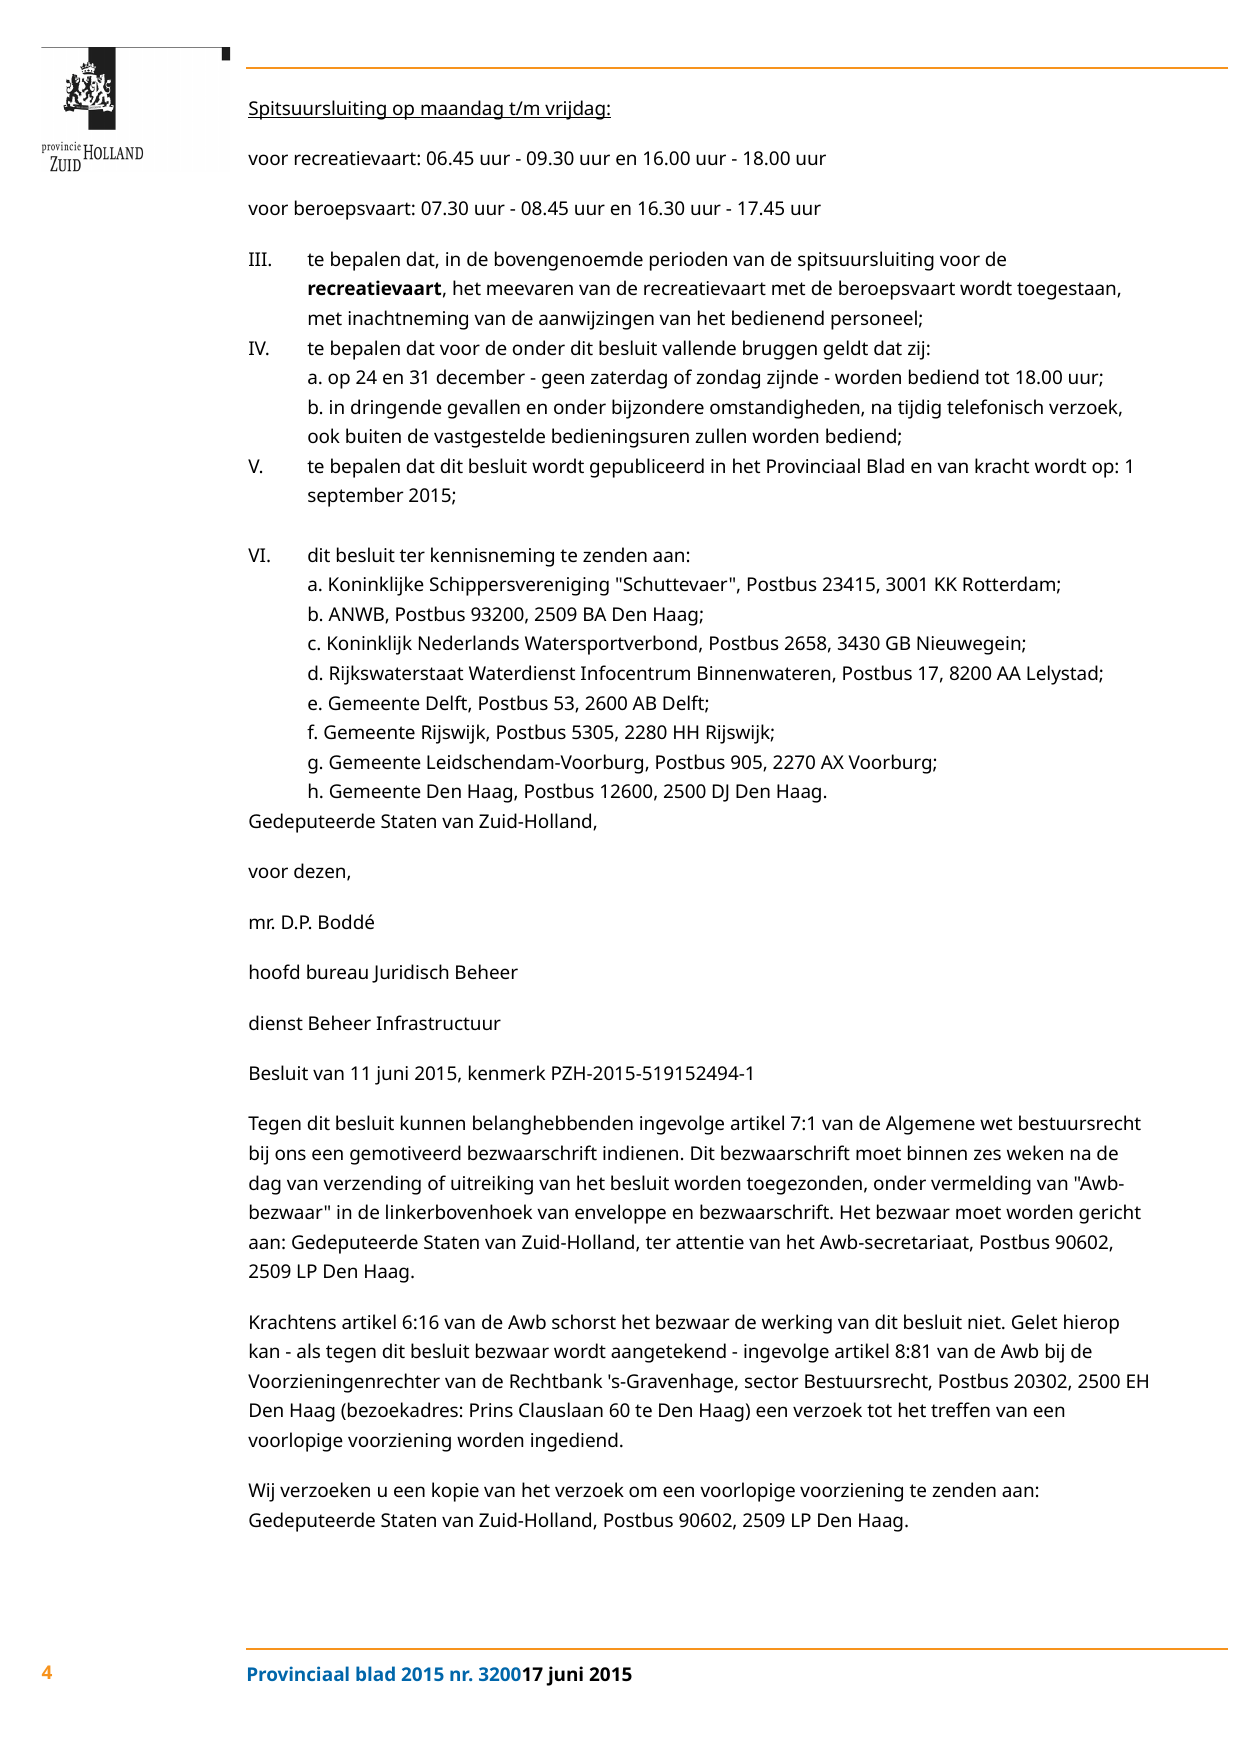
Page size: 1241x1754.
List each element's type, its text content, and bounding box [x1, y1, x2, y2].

text Besluit van 11 juni 2015, kenmerk PZH-2015-519152494-1 [248, 1060, 1152, 1086]
text dienst Beheer Infrastructuur [248, 1010, 1152, 1036]
text Wij verzoeken u een kopie van het verzoek om een voorlopige voorziening te zenden aan: Gedeputeerde Staten van Zuid-Holland, Postbus 90602, 2509 LP Den Haag. [248, 1478, 1152, 1533]
list te bepalen dat voor de onder dit besluit vallende bruggen geldt dat zij: [248, 335, 1152, 361]
list b. in dringende gevallen en onder bijzondere omstandigheden, na tijdig telefonisch verzoek, ook buiten de vastgestelde bedieningsuren zullen worden bediend; [248, 394, 1152, 449]
list a. Koninklijke Schippersvereniging "Schuttevaer", Postbus 23415, 3001 KK Rotterdam; [248, 571, 1152, 597]
text voor recreatievaart: 06.45 uur - 09.30 uur en 16.00 uur - 18.00 uur [248, 145, 1152, 171]
list e. Gemeente Delft, Postbus 53, 2600 AB Delft; [248, 690, 1152, 716]
text voor dezen, [248, 858, 1152, 884]
text Tegen dit besluit kunnen belanghebbenden ingevolge artikel 7:1 van de Algemene wet bestuursrecht bij ons een gemotiveerd bezwaarschrift indienen. Dit bezwaarschrift moet binnen zes weken na de dag van verzending of uitreiking van het besluit worden toegezonden, onder vermelding van "Awb-bezwaar" in de linkerbovenhoek van enveloppe en bezwaarschrift. Het bezwaar moet worden gericht aan: Gedeputeerde Staten van Zuid-Holland, ter attentie van het Awb-secretariaat, Postbus 90602, 2509 LP Den Haag. [248, 1111, 1152, 1284]
list h. Gemeente Den Haag, Postbus 12600, 2500 DJ Den Haag. [248, 778, 1152, 804]
picture [41, 47, 231, 172]
text Spitsuursluiting op maandag t/m vrijdag: [248, 95, 1152, 121]
list d. Rijkswaterstaat Waterdienst Infocentrum Binnenwateren, Postbus 17, 8200 AA Lelystad; [248, 660, 1152, 686]
list te bepalen dat dit besluit wordt gepubliceerd in het Provinciaal Blad en van kracht wordt op: 1 september 2015; [248, 453, 1152, 508]
list c. Koninklijk Nederlands Watersportverbond, Postbus 2658, 3430 GB Nieuwegein; [248, 631, 1152, 656]
list dit besluit ter kennisneming te zenden aan: [248, 542, 1152, 568]
text mr. D.P. Boddé [248, 909, 1152, 935]
list a. op 24 en 31 december - geen zaterdag of zondag zijnde - worden bediend tot 18.00 uur; [248, 364, 1152, 390]
list f. Gemeente Rijswijk, Postbus 5305, 2280 HH Rijswijk; [248, 719, 1152, 745]
list te bepalen dat, in de bovengenoemde perioden van de spitsuursluiting voor de recreatievaart, het meevaren van de recreatievaart met de beroepsvaart wordt toegestaan, met inachtneming van de aanwijzingen van het bedienend personeel; [248, 246, 1152, 331]
text voor beroepsvaart: 07.30 uur - 08.45 uur en 16.30 uur - 17.45 uur [248, 196, 1152, 221]
text hoofd bureau Juridisch Beheer [248, 959, 1152, 985]
list b. ANWB, Postbus 93200, 2509 BA Den Haag; [248, 601, 1152, 627]
text Gedeputeerde Staten van Zuid-Holland, [248, 808, 1152, 834]
list g. Gemeente Leidschendam-Voorburg, Postbus 905, 2270 AX Voorburg; [248, 749, 1152, 775]
text Krachtens artikel 6:16 van de Awb schorst het bezwaar de werking van dit besluit niet. Gelet hierop kan - als tegen dit besluit bezwaar wordt aangetekend - ingevolge artikel 8:81 van de Awb bij de Voorzieningenrechter van de Rechtbank 's-Gravenhage, sector Bestuursrecht, Postbus 20302, 2500 EH Den Haag (bezoekadres: Prins Clauslaan 60 te Den Haag) een verzoek tot het treffen van een voorlopige voorziening worden ingediend. [248, 1309, 1152, 1453]
